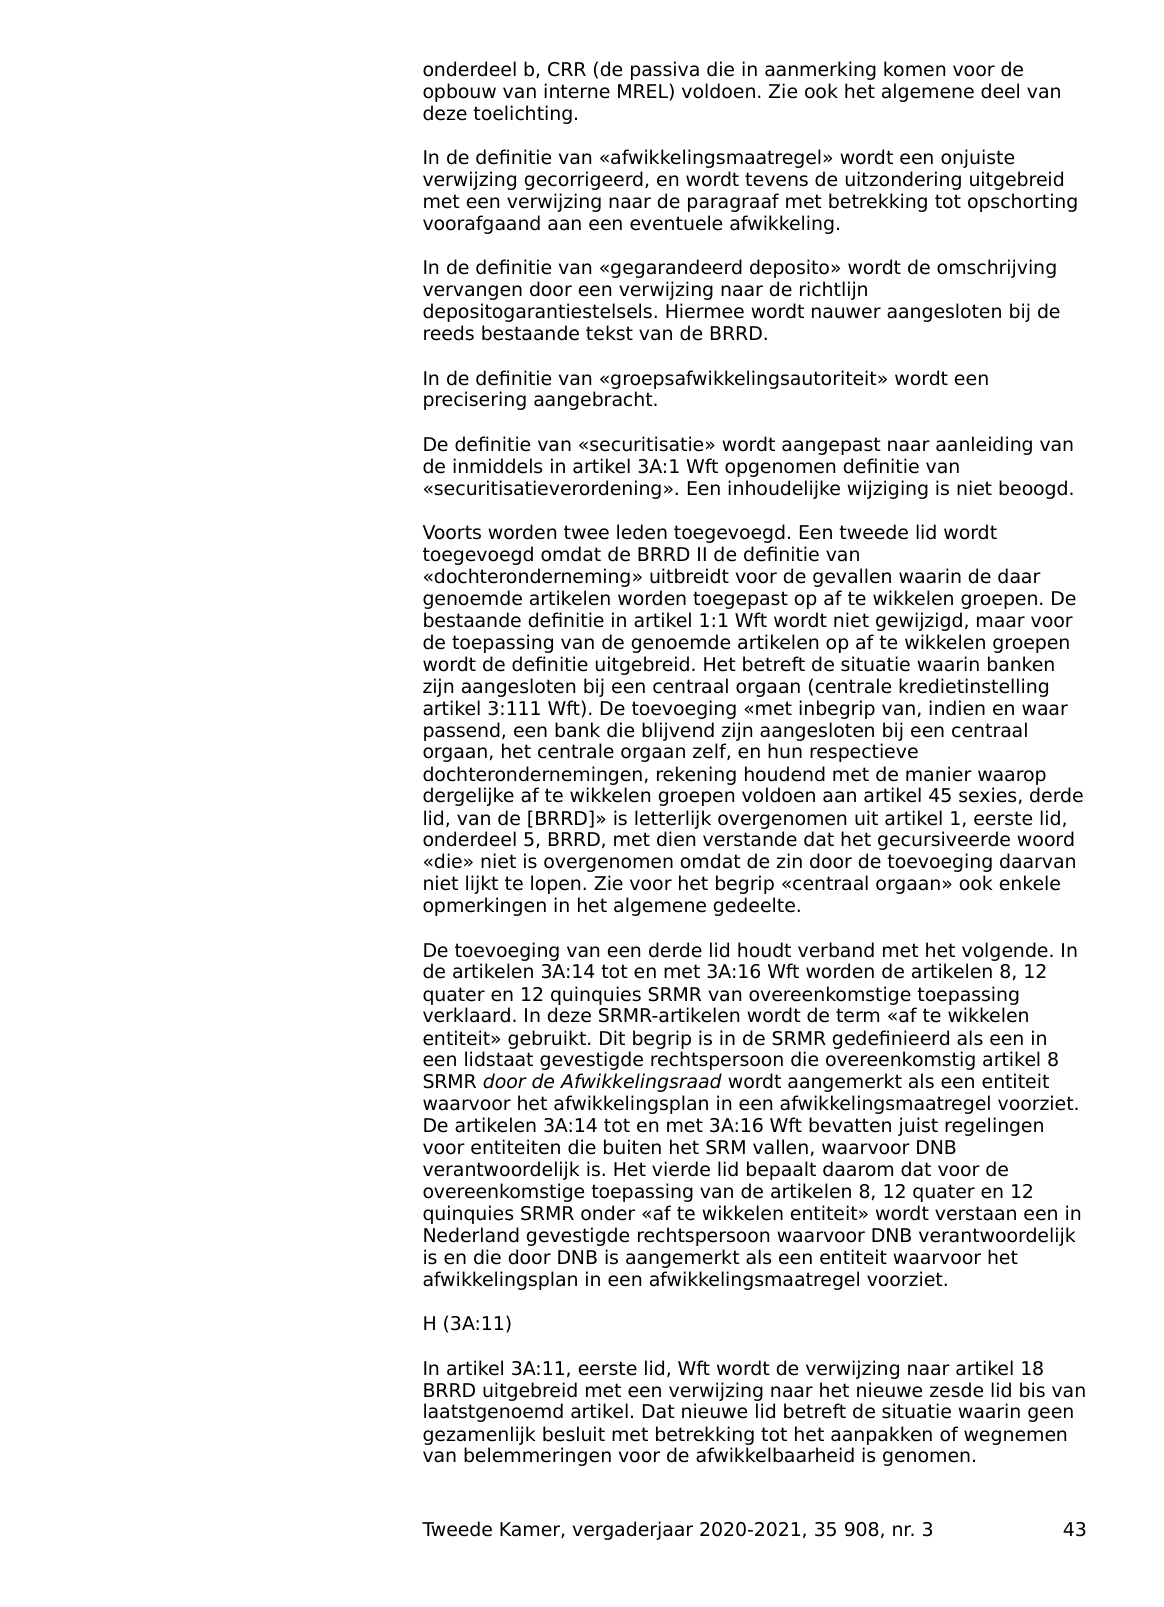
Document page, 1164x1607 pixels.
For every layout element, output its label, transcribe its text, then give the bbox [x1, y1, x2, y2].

text De toevoeging van een derde lid houdt verband met het volgende. In de artikelen 3A:14 tot en met 3A:16 Wft worden de artikelen 8, 12 quater en 12 quinquies SRMR van overeenkomstige toepassing verklaard. In deze SRMR-artikelen wordt de term «af te wikkelen entiteit» gebruikt. Dit begrip is in de SRMR gedefinieerd als een in een lidstaat gevestigde rechtspersoon die overeenkomstig artikel 8 SRMR door de Afwikkelingsraad wordt aangemerkt als een entiteit waarvoor het afwikkelingsplan in een afwikkelingsmaatregel voorziet. De artikelen 3A:14 tot en met 3A:16 Wft bevatten juist regelingen voor entiteiten die buiten het SRM vallen, waarvoor DNB verantwoordelijk is. Het vierde lid bepaalt daarom dat voor de overeenkomstige toepassing van de artikelen 8, 12 quater en 12 quinquies SRMR onder «af te wikkelen entiteit» wordt verstaan een in Nederland gevestigde rechtspersoon waarvoor DNB verantwoordelijk is en die door DNB is aangemerkt als een entiteit waarvoor het afwikkelingsplan in een afwikkelingsmaatregel voorziet. [422, 939, 1087, 1291]
text Voorts worden twee leden toegevoegd. Een tweede lid wordt toegevoegd omdat de BRRD II de definitie van «dochteronderneming» uitbreidt voor de gevallen waarin de daar genoemde artikelen worden toegepast op af te wikkelen groepen. De bestaande definitie in artikel 1:1 Wft wordt niet gewijzigd, maar voor de toepassing van de genoemde artikelen op af te wikkelen groepen wordt de definitie uitgebreid. Het betreft de situatie waarin banken zijn aangesloten bij een centraal orgaan (centrale kredietinstelling artikel 3:111 Wft). De toevoeging «met inbegrip van, indien en waar passend, een bank die blijvend zijn aangesloten bij een centraal orgaan, het centrale orgaan zelf, en hun respectieve dochterondernemingen, rekening houdend met de manier waarop dergelijke af te wikkelen groepen voldoen aan artikel 45 sexies, derde lid, van de [BRRD]» is letterlijk overgenomen uit artikel 1, eerste lid, onderdeel 5, BRRD, met dien verstande dat het gecursiveerde woord «die» niet is overgenomen omdat de zin door de toevoeging daarvan niet lijkt te lopen. Zie voor het begrip «centraal orgaan» ook enkele opmerkingen in het algemene gedeelte. [422, 522, 1087, 917]
text In de definitie van «afwikkelingsmaatregel» wordt een onjuiste verwijzing gecorrigeerd, en wordt tevens de uitzondering uitgebreid met een verwijzing naar de paragraaf met betrekking tot opschorting voorafgaand aan een eventuele afwikkeling. [422, 147, 1087, 235]
text In artikel 3A:11, eerste lid, Wft wordt de verwijzing naar artikel 18 BRRD uitgebreid met een verwijzing naar het nieuwe zesde lid bis van laatstgenoemd artikel. Dat nieuwe lid betreft de situatie waarin geen gezamenlijk besluit met betrekking tot het aanpakken of wegnemen van belemmeringen voor de afwikkelbaarheid is genomen. [422, 1357, 1087, 1467]
subtitle H (3A:11) [422, 1313, 1087, 1335]
text onderdeel b, CRR (de passiva die in aanmerking komen voor de opbouw van interne MREL) voldoen. Zie ook het algemene deel van deze toelichting. [422, 59, 1087, 125]
text In de definitie van «gegarandeerd deposito» wordt de omschrijving vervangen door een verwijzing naar de richtlijn depositogarantiestelsels. Hiermee wordt nauwer aangesloten bij de reeds bestaande tekst van de BRRD. [422, 257, 1087, 345]
text De definitie van «securitisatie» wordt aangepast naar aanleiding van de inmiddels in artikel 3A:1 Wft opgenomen definitie van «securitisatieverordening». Een inhoudelijke wijziging is niet beoogd. [422, 433, 1087, 499]
text In de definitie van «groepsafwikkelingsautoriteit» wordt een precisering aangebracht. [422, 367, 1087, 411]
